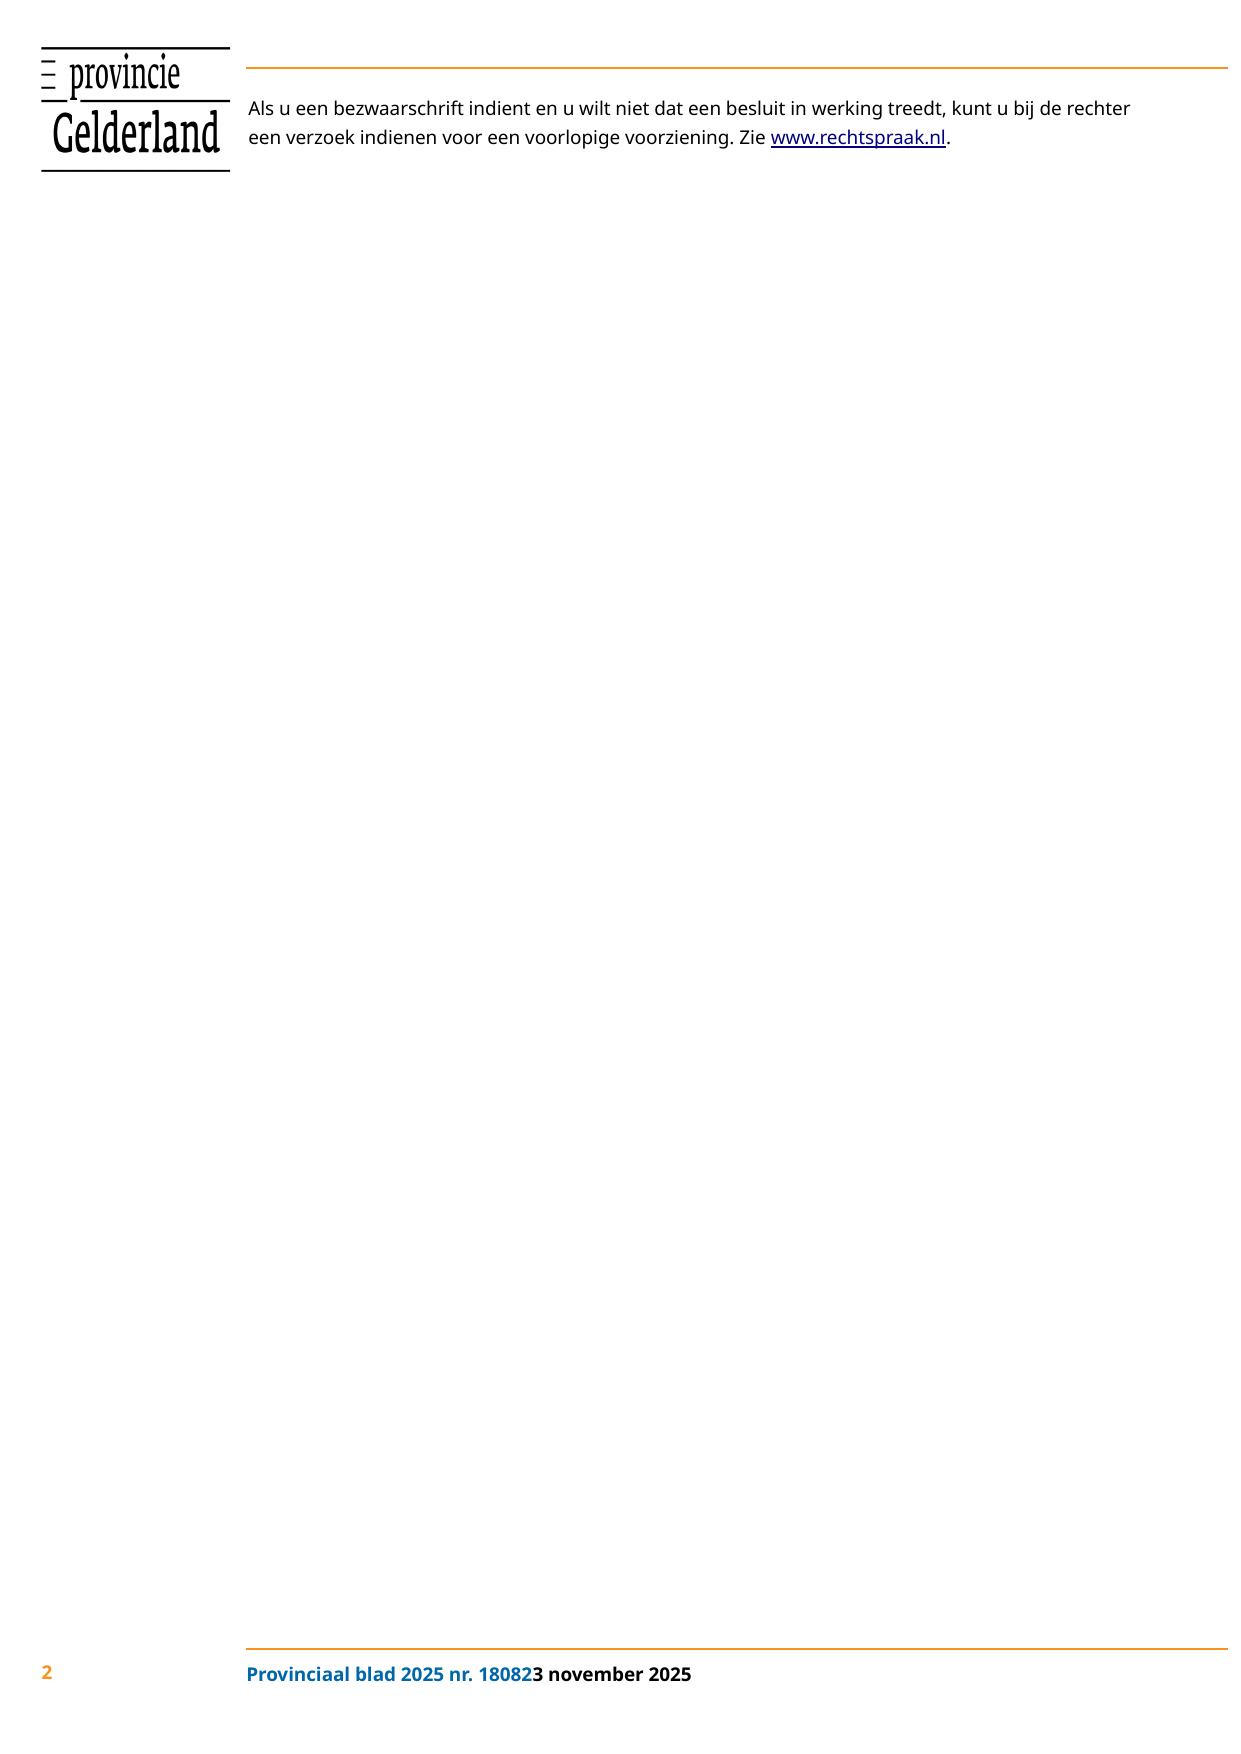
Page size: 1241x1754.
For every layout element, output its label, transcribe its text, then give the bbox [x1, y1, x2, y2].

picture [41, 47, 231, 172]
text Als u een bezwaarschrift indient en u wilt niet dat een besluit in werking treedt, kunt u bij de rechter een verzoek indienen voor een voorlopige voorziening. Zie www.rechtspraak.nl. [248, 95, 1152, 150]
